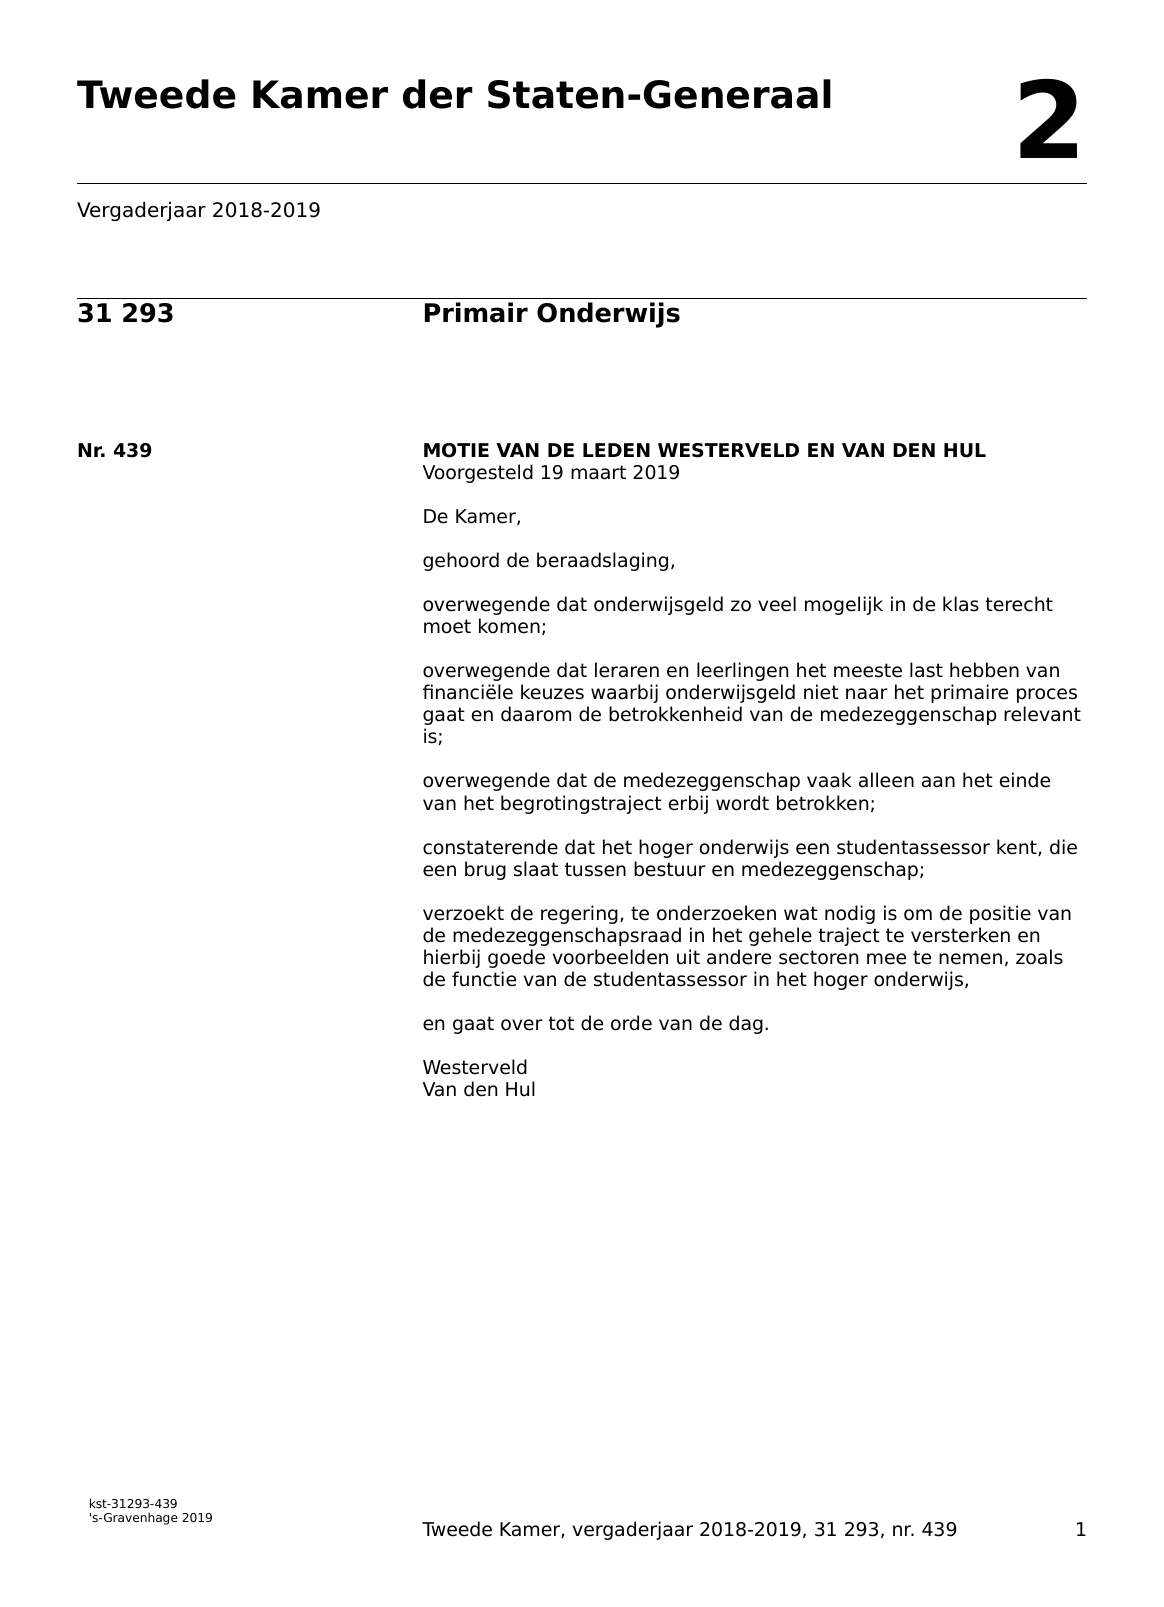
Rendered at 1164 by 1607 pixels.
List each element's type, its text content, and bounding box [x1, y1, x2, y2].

table_cell Vergaderjaar 2018-2019 [77, 184, 1087, 298]
text 's-Gravenhage 2019 [88, 1511, 323, 1525]
text De Kamer, [422, 506, 1087, 528]
text overwegende dat de medezeggenschap vaak alleen aan het einde van het begrotingstraject erbij wordt betrokken; [422, 770, 1087, 814]
text verzoekt de regering, te onderzoeken wat nodig is om de positie van de medezeggenschapsraad in het gehele traject te versterken en hierbij goede voorbeelden uit andere sectoren mee te nemen, zoals de functie van de studentassessor in het hoger onderwijs, [422, 903, 1087, 991]
text overwegende dat onderwijsgeld zo veel mogelijk in de klas terecht moet komen; [422, 594, 1087, 638]
text constaterende dat het hoger onderwijs een studentassessor kent, die een brug slaat tussen bestuur en medezeggenschap; [422, 837, 1087, 881]
text en gaat over tot de orde van de dag. [422, 1013, 1087, 1035]
text kst-31293-439 [88, 1497, 323, 1511]
text Westerveld [422, 1057, 1087, 1079]
text Voorgesteld 19 maart 2019 [422, 462, 1087, 484]
subtitle Nr. 439 MOTIE VAN DE LEDEN WESTERVELD EN VAN DEN HUL [77, 440, 1087, 462]
text Van den Hul [422, 1079, 1087, 1101]
table_header 2 [886, 59, 1087, 183]
subtitle 31 293 Primair Onderwijs [77, 299, 1087, 329]
table_header Tweede Kamer der Staten-Generaal [77, 59, 886, 183]
text gehoord de beraadslaging, [422, 550, 1087, 572]
text overwegende dat leraren en leerlingen het meeste last hebben van financiële keuzes waarbij onderwijsgeld niet naar het primaire proces gaat en daarom de betrokkenheid van de medezeggenschap relevant is; [422, 660, 1087, 748]
